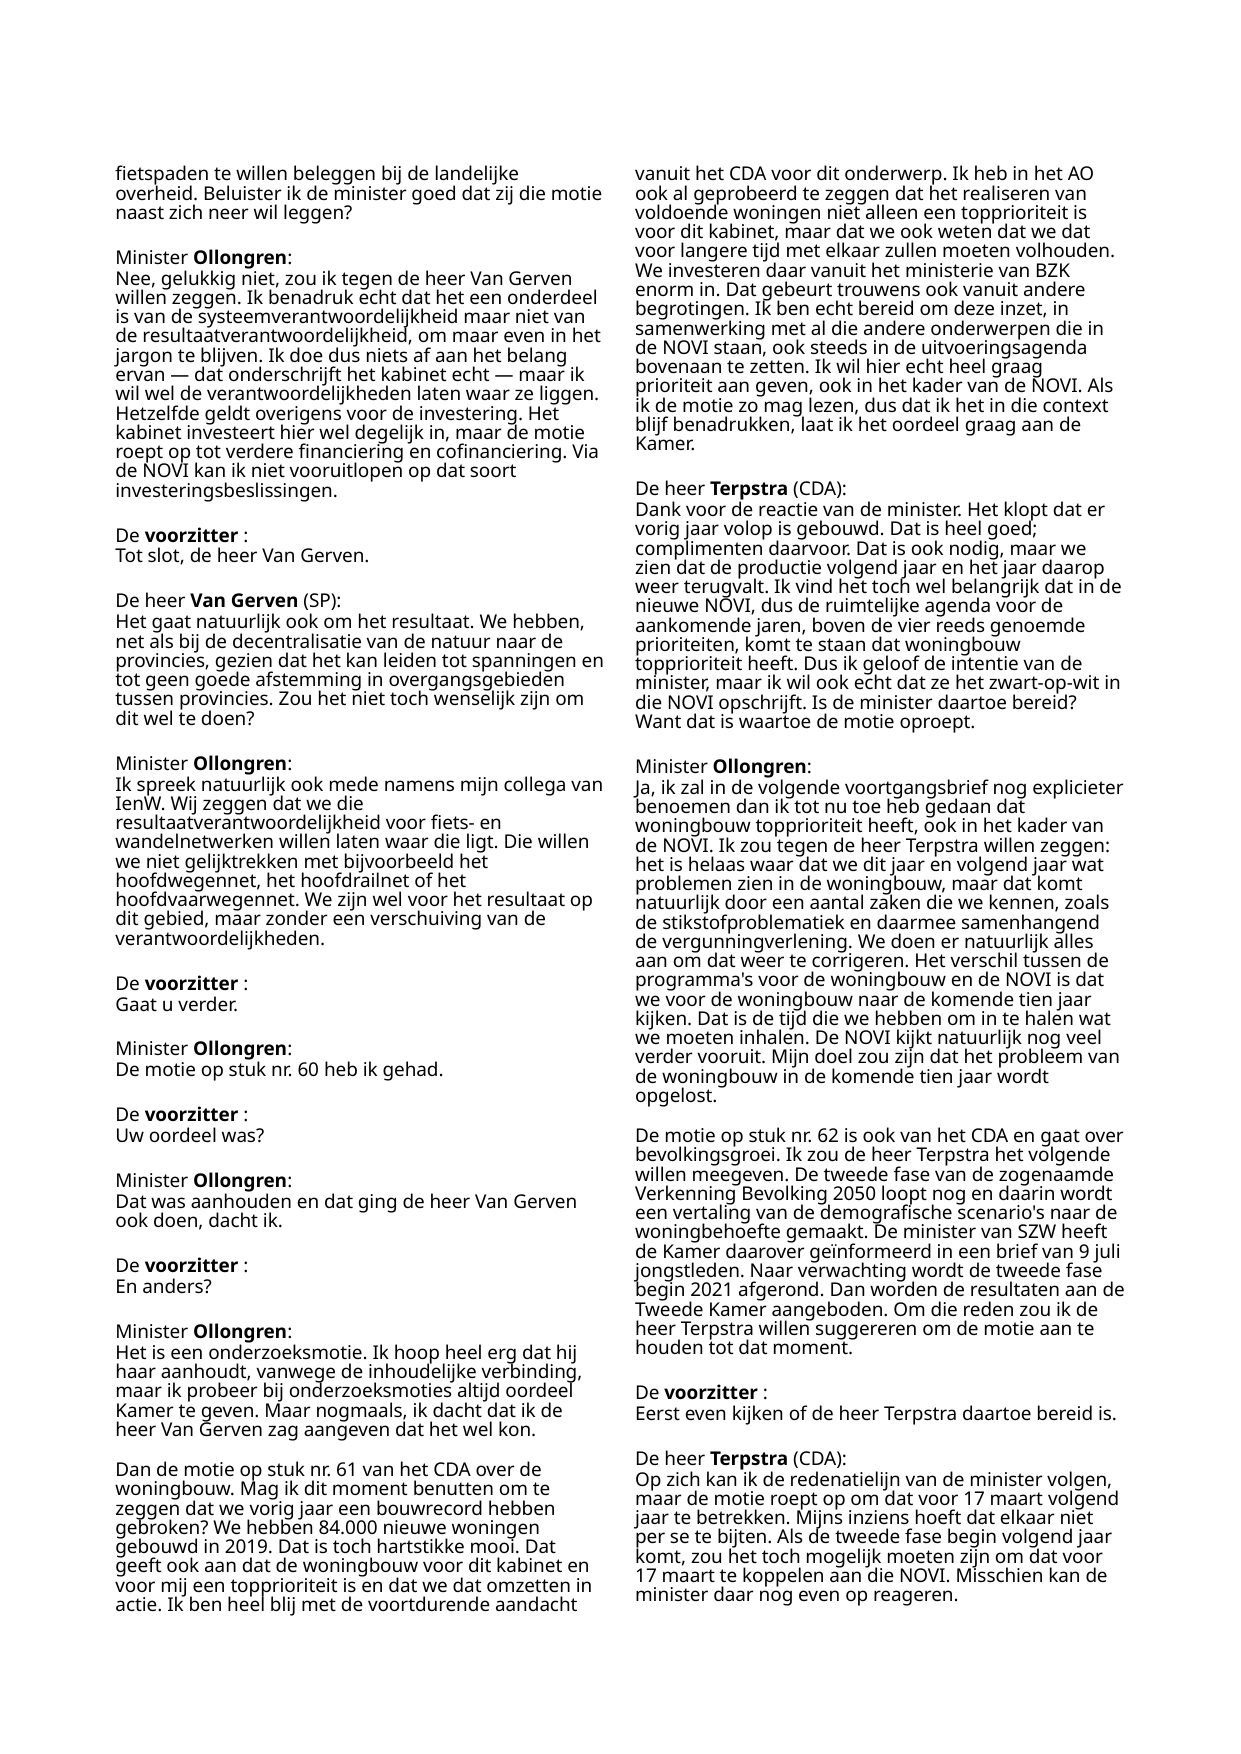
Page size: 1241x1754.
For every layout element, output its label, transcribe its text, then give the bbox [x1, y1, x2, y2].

text Nee, gelukkig niet, zou ik tegen de heer Van Gerven willen zeggen. Ik benadruk echt dat het een onderdeel is van de systeemverantwoordelijkheid maar niet van de resultaatverantwoordelijkheid, om maar even in het jargon te blijven. Ik doe dus niets af aan het belang ervan — dat onderschrijft het kabinet echt — maar ik wil wel de verantwoordelijkheden laten waar ze liggen. Hetzelfde geldt overigens voor de investering. Het kabinet investeert hier wel degelijk in, maar de motie roept op tot verdere financiering en cofinanciering. Via de NOVI kan ik niet vooruitlopen op dat soort investeringsbeslissingen. [115, 270, 605, 501]
text De voorzitter : [635, 1379, 1125, 1405]
text Gaat u verder. [115, 996, 605, 1015]
text Dan de motie op stuk nr. 61 van het CDA over de woningbouw. Mag ik dit moment benutten om te zeggen dat we vorig jaar een bouwrecord hebben gebroken? We hebben 84.000 nieuwe woningen gebouwd in 2019. Dat is toch hartstikke mooi. Dat geeft ook aan dat de woningbouw voor dit kabinet en voor mij een topprioriteit is en dat we dat omzetten in actie. Ik ben heel blij met de voortdurende aandacht [115, 1461, 605, 1615]
text Het gaat natuurlijk ook om het resultaat. We hebben, net als bij de decentralisatie van de natuur naar de provincies, gezien dat het kan leiden tot spanningen en tot geen goede afstemming in overgangsgebieden tussen provincies. Zou het niet toch wenselijk zijn om dit wel te doen? [115, 613, 605, 729]
text Ja, ik zal in de volgende voortgangsbrief nog explicieter benoemen dan ik tot nu toe heb gedaan dat woningbouw topprioriteit heeft, ook in het kader van de NOVI. Ik zou tegen de heer Terpstra willen zeggen: het is helaas waar dat we dit jaar en volgend jaar wat problemen zien in de woningbouw, maar dat komt natuurlijk door een aantal zaken die we kennen, zoals de stikstofproblematiek en daarmee samenhangend de vergunningverlening. We doen er natuurlijk alles aan om dat weer te corrigeren. Het verschil tussen de programma's voor de woningbouw en de NOVI is dat we voor de woningbouw naar de komende tien jaar kijken. Dat is de tijd die we hebben om in te halen wat we moeten inhalen. De NOVI kijkt natuurlijk nog veel verder vooruit. Mijn doel zou zijn dat het probleem van de woningbouw in de komende tien jaar wordt opgelost. [635, 779, 1125, 1106]
text En anders? [115, 1278, 605, 1297]
text Tot slot, de heer Van Gerven. [115, 547, 605, 567]
text Minister Ollongren: [115, 1036, 605, 1061]
text Minister Ollongren: [115, 1318, 605, 1344]
text fietspaden te willen beleggen bij de landelijke overheid. Beluister ik de minister goed dat zij die motie naast zich neer wil leggen? [115, 165, 605, 223]
text Dat was aanhouden en dat ging de heer Van Gerven ook doen, dacht ik. [115, 1193, 605, 1232]
text Op zich kan ik de redenatielijn van de minister volgen, maar de motie roept op om dat voor 17 maart volgend jaar te betrekken. Mijns inziens hoeft dat elkaar niet per se te bijten. Als de tweede fase begin volgend jaar komt, zou het toch mogelijk moeten zijn om dat voor 17 maart te koppelen aan die NOVI. Misschien kan de minister daar nog even op reageren. [635, 1471, 1125, 1606]
text Eerst even kijken of de heer Terpstra daartoe bereid is. [635, 1405, 1125, 1424]
text Ik spreek natuurlijk ook mede namens mijn collega van IenW. Wij zeggen dat we die resultaatverantwoordelijkheid voor fiets- en wandelnetwerken willen laten waar die ligt. Die willen we niet gelijktrekken met bijvoorbeeld het hoofdwegennet, het hoofdrailnet of het hoofdvaarwegennet. We zijn wel voor het resultaat op dit gebied, maar zonder een verschuiving van de verantwoordelijkheden. [115, 776, 605, 949]
text De heer Terpstra (CDA): [635, 1445, 1125, 1471]
text Het is een onderzoeksmotie. Ik hoop heel erg dat hij haar aanhoudt, vanwege de inhoudelijke verbinding, maar ik probeer bij onderzoeksmoties altijd oordeel Kamer te geven. Maar nogmaals, ik dacht dat ik de heer Van Gerven zag aangeven dat het wel kon. [115, 1344, 605, 1440]
text De heer Van Gerven (SP): [115, 588, 605, 613]
text Minister Ollongren: [115, 244, 605, 270]
text De motie op stuk nr. 62 is ook van het CDA en gaat over bevolkingsgroei. Ik zou de heer Terpstra het volgende willen meegeven. De tweede fase van de zogenaamde Verkenning Bevolking 2050 loopt nog en daarin wordt een vertaling van de demografische scenario's naar de woningbehoefte gemaakt. De minister van SZW heeft de Kamer daarover geïnformeerd in een brief van 9 juli jongstleden. Naar verwachting wordt de tweede fase begin 2021 afgerond. Dan worden de resultaten aan de Tweede Kamer aangeboden. Om die reden zou ik de heer Terpstra willen suggereren om de motie aan te houden tot dat moment. [635, 1127, 1125, 1358]
text vanuit het CDA voor dit onderwerp. Ik heb in het AO ook al geprobeerd te zeggen dat het realiseren van voldoende woningen niet alleen een topprioriteit is voor dit kabinet, maar dat we ook weten dat we dat voor langere tijd met elkaar zullen moeten volhouden. We investeren daar vanuit het ministerie van BZK enorm in. Dat gebeurt trouwens ook vanuit andere begrotingen. Ik ben echt bereid om deze inzet, in samenwerking met al die andere onderwerpen die in de NOVI staan, ook steeds in de uitvoeringsagenda bovenaan te zetten. Ik wil hier echt heel graag prioriteit aan geven, ook in het kader van de NOVI. Als ik de motie zo mag lezen, dus dat ik het in die context blijf benadrukken, laat ik het oordeel graag aan de Kamer. [635, 165, 1125, 454]
text De motie op stuk nr. 60 heb ik gehad. [115, 1061, 605, 1081]
text De heer Terpstra (CDA): [635, 475, 1125, 501]
text Minister Ollongren: [635, 753, 1125, 779]
text De voorzitter : [115, 522, 605, 547]
text De voorzitter : [115, 1252, 605, 1278]
text Dank voor de reactie van de minister. Het klopt dat er vorig jaar volop is gebouwd. Dat is heel goed; complimenten daarvoor. Dat is ook nodig, maar we zien dat de productie volgend jaar en het jaar daarop weer terugvalt. Ik vind het toch wel belangrijk dat in de nieuwe NOVI, dus de ruimtelijke agenda voor de aankomende jaren, boven de vier reeds genoemde prioriteiten, komt te staan dat woningbouw topprioriteit heeft. Dus ik geloof de intentie van de minister, maar ik wil ook echt dat ze het zwart-op-wit in die NOVI opschrijft. Is de minister daartoe bereid? Want dat is waartoe de motie oproept. [635, 501, 1125, 732]
text Minister Ollongren: [115, 750, 605, 776]
text De voorzitter : [115, 1101, 605, 1127]
text Minister Ollongren: [115, 1167, 605, 1193]
text De voorzitter : [115, 970, 605, 996]
text Uw oordeel was? [115, 1127, 605, 1146]
